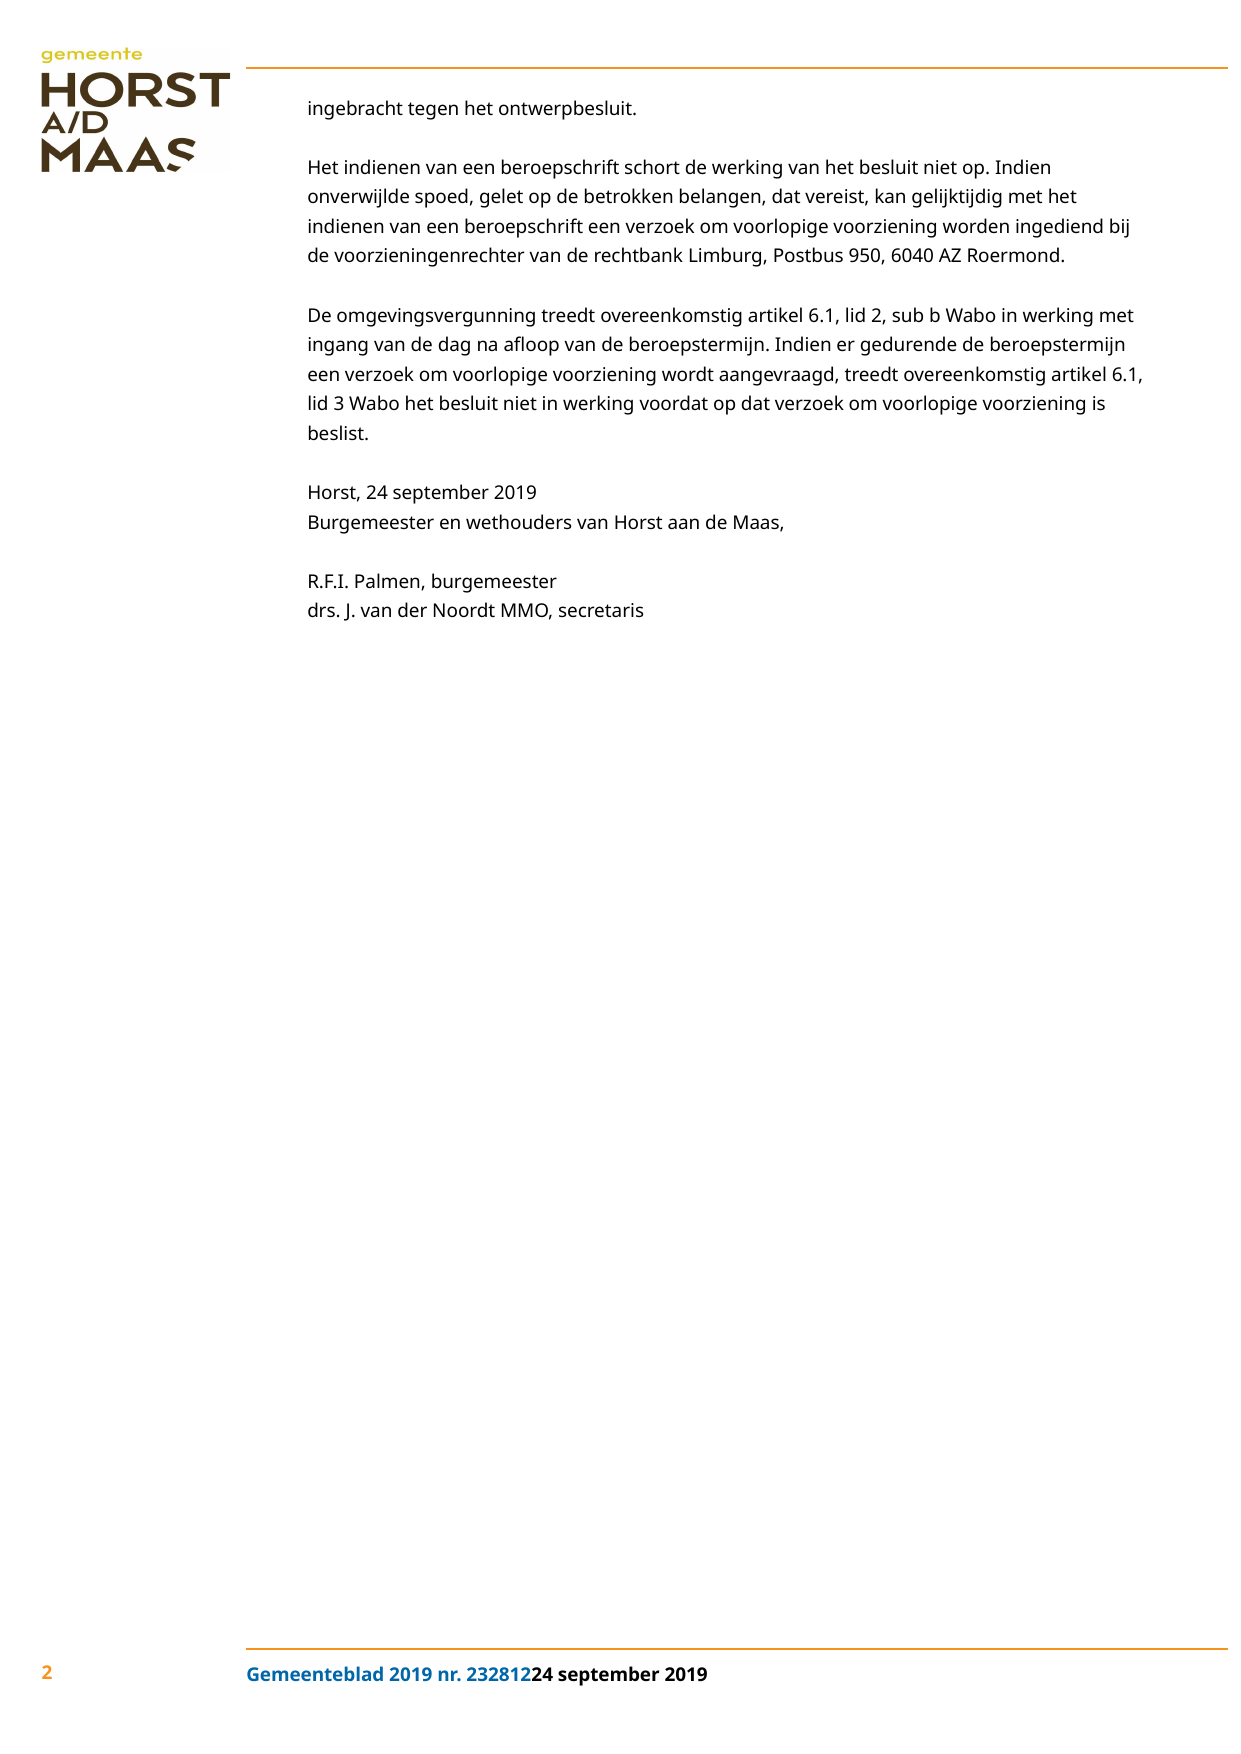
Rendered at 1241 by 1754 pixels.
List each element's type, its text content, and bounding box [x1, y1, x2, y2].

list Het indienen van een beroepschrift schort de werking van het besluit niet op. Indien onverwijlde spoed, gelet op de betrokken belangen, dat vereist, kan gelijktijdig met het indienen van een beroepschrift een verzoek om voorlopige voorziening worden ingediend bij de voorzieningenrechter van de rechtbank Limburg, Postbus 950, 6040 AZ Roermond. [248, 154, 1152, 268]
picture [41, 47, 231, 172]
list ingebracht tegen het ontwerpbesluit. [248, 95, 1152, 121]
list Burgemeester en wethouders van Horst aan de Maas, [248, 509, 1152, 535]
list De omgevingsvergunning treedt overeenkomstig artikel 6.1, lid 2, sub b Wabo in werking met ingang van de dag na afloop van de beroepstermijn. Indien er gedurende de beroepstermijn een verzoek om voorlopige voorziening wordt aangevraagd, treedt overeenkomstig artikel 6.1, lid 3 Wabo het besluit niet in werking voordat op dat verzoek om voorlopige voorziening is beslist. [248, 302, 1152, 446]
list drs. J. van der Noordt MMO, secretaris [248, 598, 1152, 623]
list Horst, 24 september 2019 [248, 479, 1152, 505]
list R.F.I. Palmen, burgemeester [248, 568, 1152, 594]
